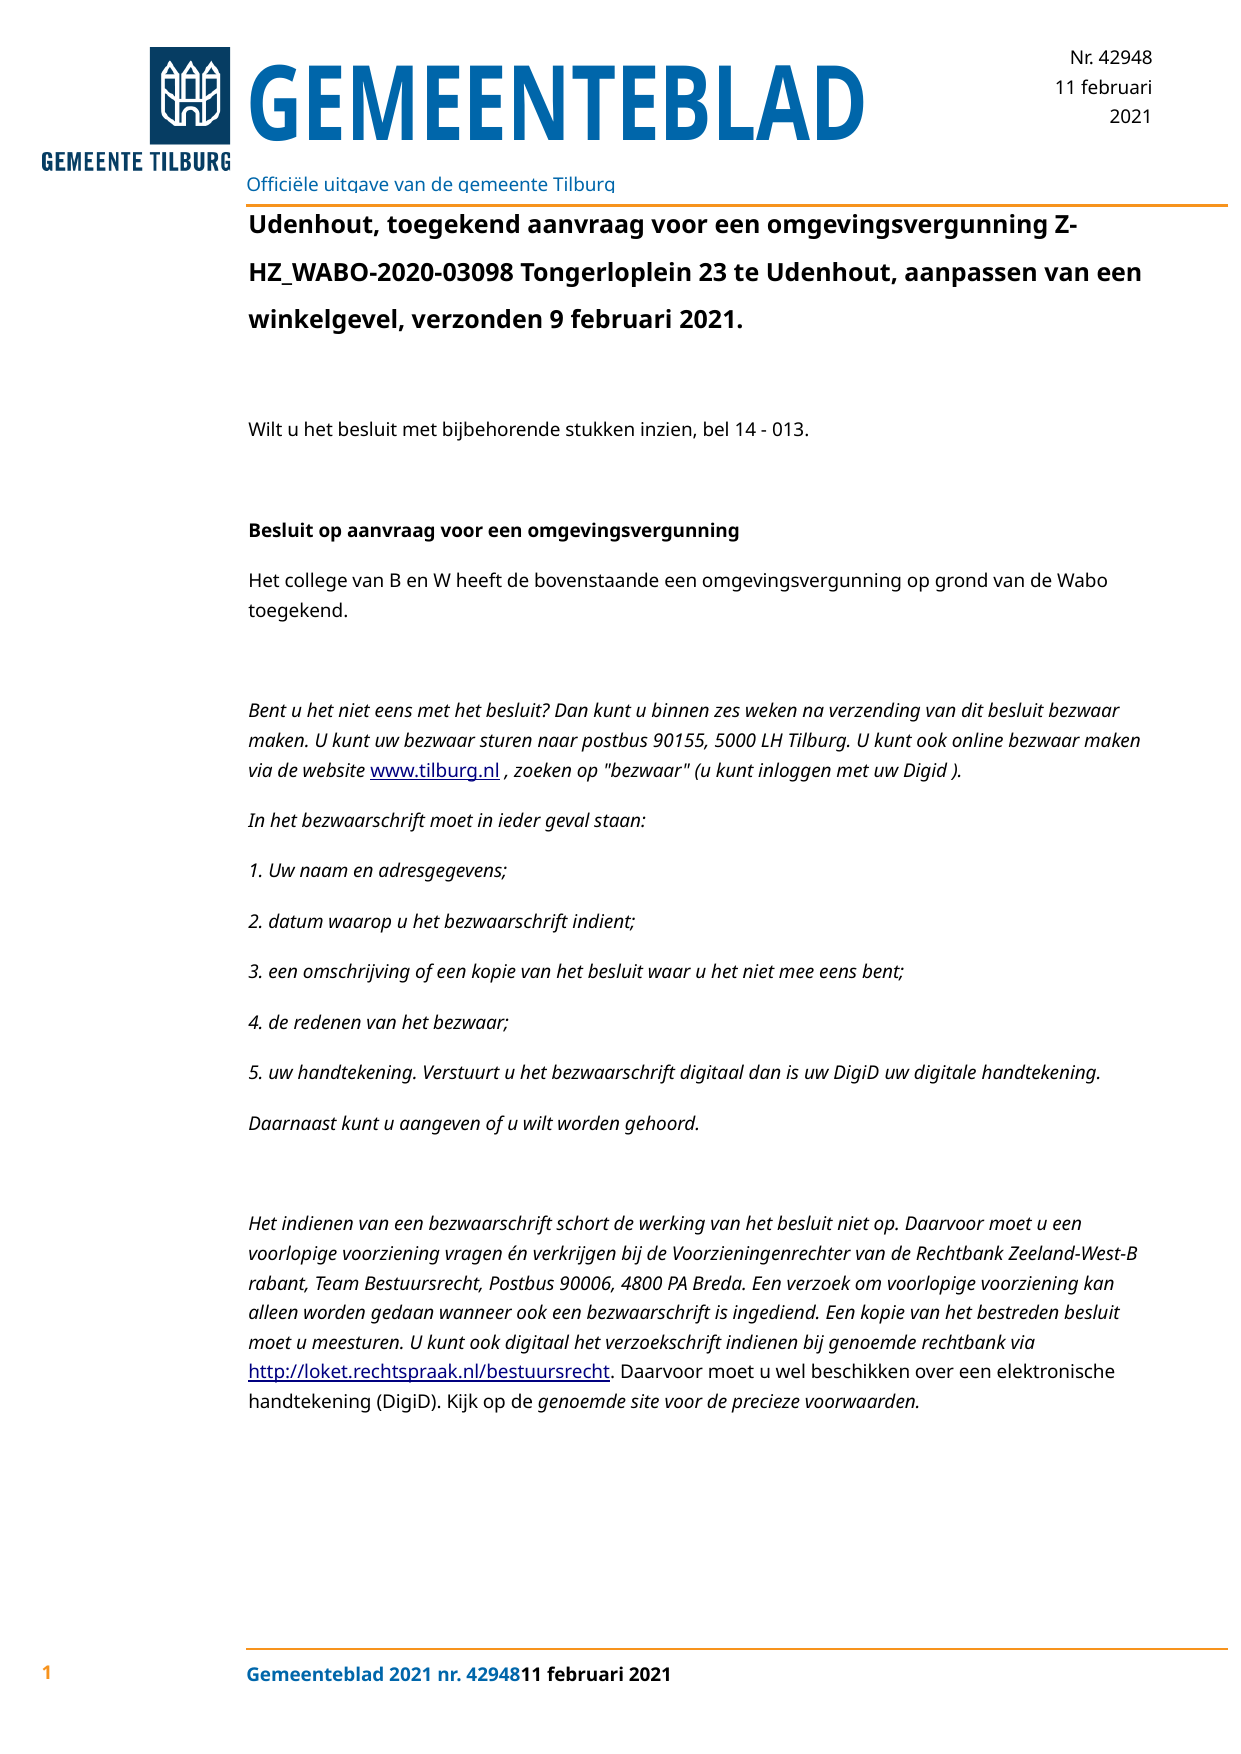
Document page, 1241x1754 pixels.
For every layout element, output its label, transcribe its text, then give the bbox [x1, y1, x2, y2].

text Udenhout, toegekend aanvraag voor een omgevingsvergunning Z-HZ_WABO-2020-03098 Tongerloplein 23 te Udenhout, aanpassen van een winkelgevel, verzonden 9 februari 2021. [248, 207, 1152, 336]
picture [41, 47, 231, 172]
text Daarnaast kunt u aangeven of u wilt worden gehoord. [248, 1110, 1152, 1135]
text Het indienen van een bezwaarschrift schort de werking van het besluit niet op. Daarvoor moet u een voorlopige voorziening vragen én verkrijgen bij de Voorzieningenrechter van de Rechtbank Zeeland-West-B rabant, Team Bestuursrecht, Postbus 90006, 4800 PA Breda. Een verzoek om voorlopige voorziening kan alleen worden gedaan wanneer ook een bezwaarschrift is ingediend. Een kopie van het bestreden besluit moet u meesturen. U kunt ook digitaal het verzoekschrift indienen bij genoemde rechtbank via http://loket.rechtspraak.nl/bestuursrecht. Daarvoor moet u wel beschikken over een elektronische handtekening (DigiD). Kijk op de genoemde site voor de precieze voorwaarden. [248, 1211, 1152, 1414]
text 2. datum waarop u het bezwaarschrift indient; [248, 908, 1152, 934]
text 1. Uw naam en adresgegevens; [248, 858, 1152, 883]
text Het college van B en W heeft de bovenstaande een omgevingsvergunning op grond van de Wabo toegekend. [248, 567, 1152, 622]
text Bent u het niet eens met het besluit? Dan kunt u binnen zes weken na verzending van dit besluit bezwaar maken. U kunt uw bezwaar sturen naar postbus 90155, 5000 LH Tilburg. U kunt ook online bezwaar maken via de website www.tilburg.nl , zoeken op "bezwaar" (u kunt inloggen met uw Digid ). [248, 698, 1152, 782]
text 4. de redenen van het bezwaar; [248, 1009, 1152, 1034]
text Besluit op aanvraag voor een omgevingsvergunning [248, 517, 1152, 542]
text In het bezwaarschrift moet in ieder geval staan: [248, 807, 1152, 833]
text 3. een omschrijving of een kopie van het besluit waar u het niet mee eens bent; [248, 958, 1152, 984]
text 5. uw handtekening. Verstuurt u het bezwaarschrift digitaal dan is uw DigiD uw digitale handtekening. [248, 1059, 1152, 1085]
text Wilt u het besluit met bijbehorende stukken inzien, bel 14 - 013. [248, 416, 1152, 442]
